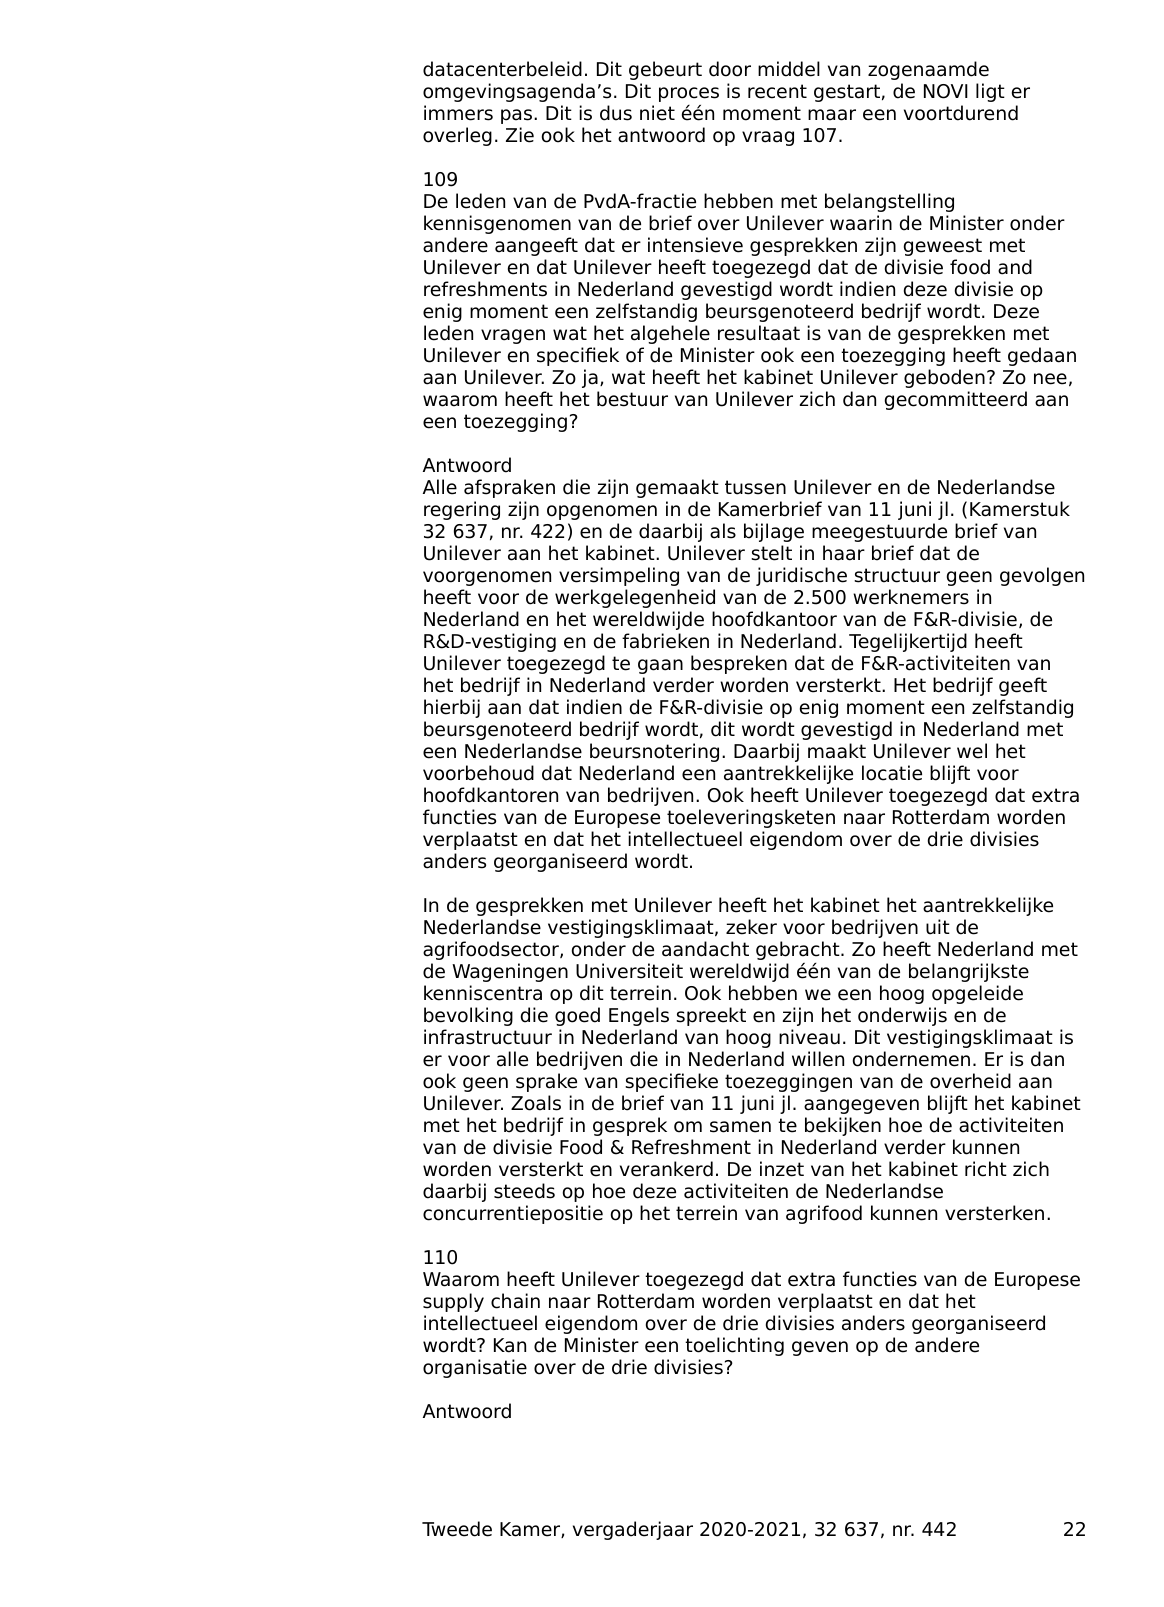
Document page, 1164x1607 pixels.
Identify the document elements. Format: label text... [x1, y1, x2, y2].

text Alle afspraken die zijn gemaakt tussen Unilever en de Nederlandse regering zijn opgenomen in de Kamerbrief van 11 juni jl. (Kamerstuk 32 637, nr. 422) en de daarbij als bijlage meegestuurde brief van Unilever aan het kabinet. Unilever stelt in haar brief dat de voorgenomen versimpeling van de juridische structuur geen gevolgen heeft voor de werkgelegenheid van de 2.500 werknemers in Nederland en het wereldwijde hoofdkantoor van de F&R-divisie, de R&D-vestiging en de fabrieken in Nederland. Tegelijkertijd heeft Unilever toegezegd te gaan bespreken dat de F&R-activiteiten van het bedrijf in Nederland verder worden versterkt. Het bedrijf geeft hierbij aan dat indien de F&R-divisie op enig moment een zelfstandig beursgenoteerd bedrijf wordt, dit wordt gevestigd in Nederland met een Nederlandse beursnotering. Daarbij maakt Unilever wel het voorbehoud dat Nederland een aantrekkelijke locatie blijft voor hoofdkantoren van bedrijven. Ook heeft Unilever toegezegd dat extra functies van de Europese toeleveringsketen naar Rotterdam worden verplaatst en dat het intellectueel eigendom over de drie divisies anders georganiseerd wordt. [422, 477, 1087, 873]
text In de gesprekken met Unilever heeft het kabinet het aantrekkelijke Nederlandse vestigingsklimaat, zeker voor bedrijven uit de agrifoodsector, onder de aandacht gebracht. Zo heeft Nederland met de Wageningen Universiteit wereldwijd één van de belangrijkste kenniscentra op dit terrein. Ook hebben we een hoog opgeleide bevolking die goed Engels spreekt en zijn het onderwijs en de infrastructuur in Nederland van hoog niveau. Dit vestigingsklimaat is er voor alle bedrijven die in Nederland willen ondernemen. Er is dan ook geen sprake van specifieke toezeggingen van de overheid aan Unilever. Zoals in de brief van 11 juni jl. aangegeven blijft het kabinet met het bedrijf in gesprek om samen te bekijken hoe de activiteiten van de divisie Food & Refreshment in Nederland verder kunnen worden versterkt en verankerd. De inzet van het kabinet richt zich daarbij steeds op hoe deze activiteiten de Nederlandse concurrentiepositie op het terrein van agrifood kunnen versterken. [422, 895, 1087, 1224]
text 110 [422, 1247, 1087, 1269]
text Antwoord [422, 455, 1087, 477]
text Waarom heeft Unilever toegezegd dat extra functies van de Europese supply chain naar Rotterdam worden verplaatst en dat het intellectueel eigendom over de drie divisies anders georganiseerd wordt? Kan de Minister een toelichting geven op de andere organisatie over de drie divisies? [422, 1269, 1087, 1379]
text Antwoord [422, 1401, 1087, 1423]
text 109 [422, 169, 1087, 191]
text datacenterbeleid. Dit gebeurt door middel van zogenaamde omgevingsagenda’s. Dit proces is recent gestart, de NOVI ligt er immers pas. Dit is dus niet één moment maar een voortdurend overleg. Zie ook het antwoord op vraag 107. [422, 59, 1087, 147]
text De leden van de PvdA-fractie hebben met belangstelling kennisgenomen van de brief over Unilever waarin de Minister onder andere aangeeft dat er intensieve gesprekken zijn geweest met Unilever en dat Unilever heeft toegezegd dat de divisie food and refreshments in Nederland gevestigd wordt indien deze divisie op enig moment een zelfstandig beursgenoteerd bedrijf wordt. Deze leden vragen wat het algehele resultaat is van de gesprekken met Unilever en specifiek of de Minister ook een toezegging heeft gedaan aan Unilever. Zo ja, wat heeft het kabinet Unilever geboden? Zo nee, waarom heeft het bestuur van Unilever zich dan gecommitteerd aan een toezegging? [422, 191, 1087, 433]
